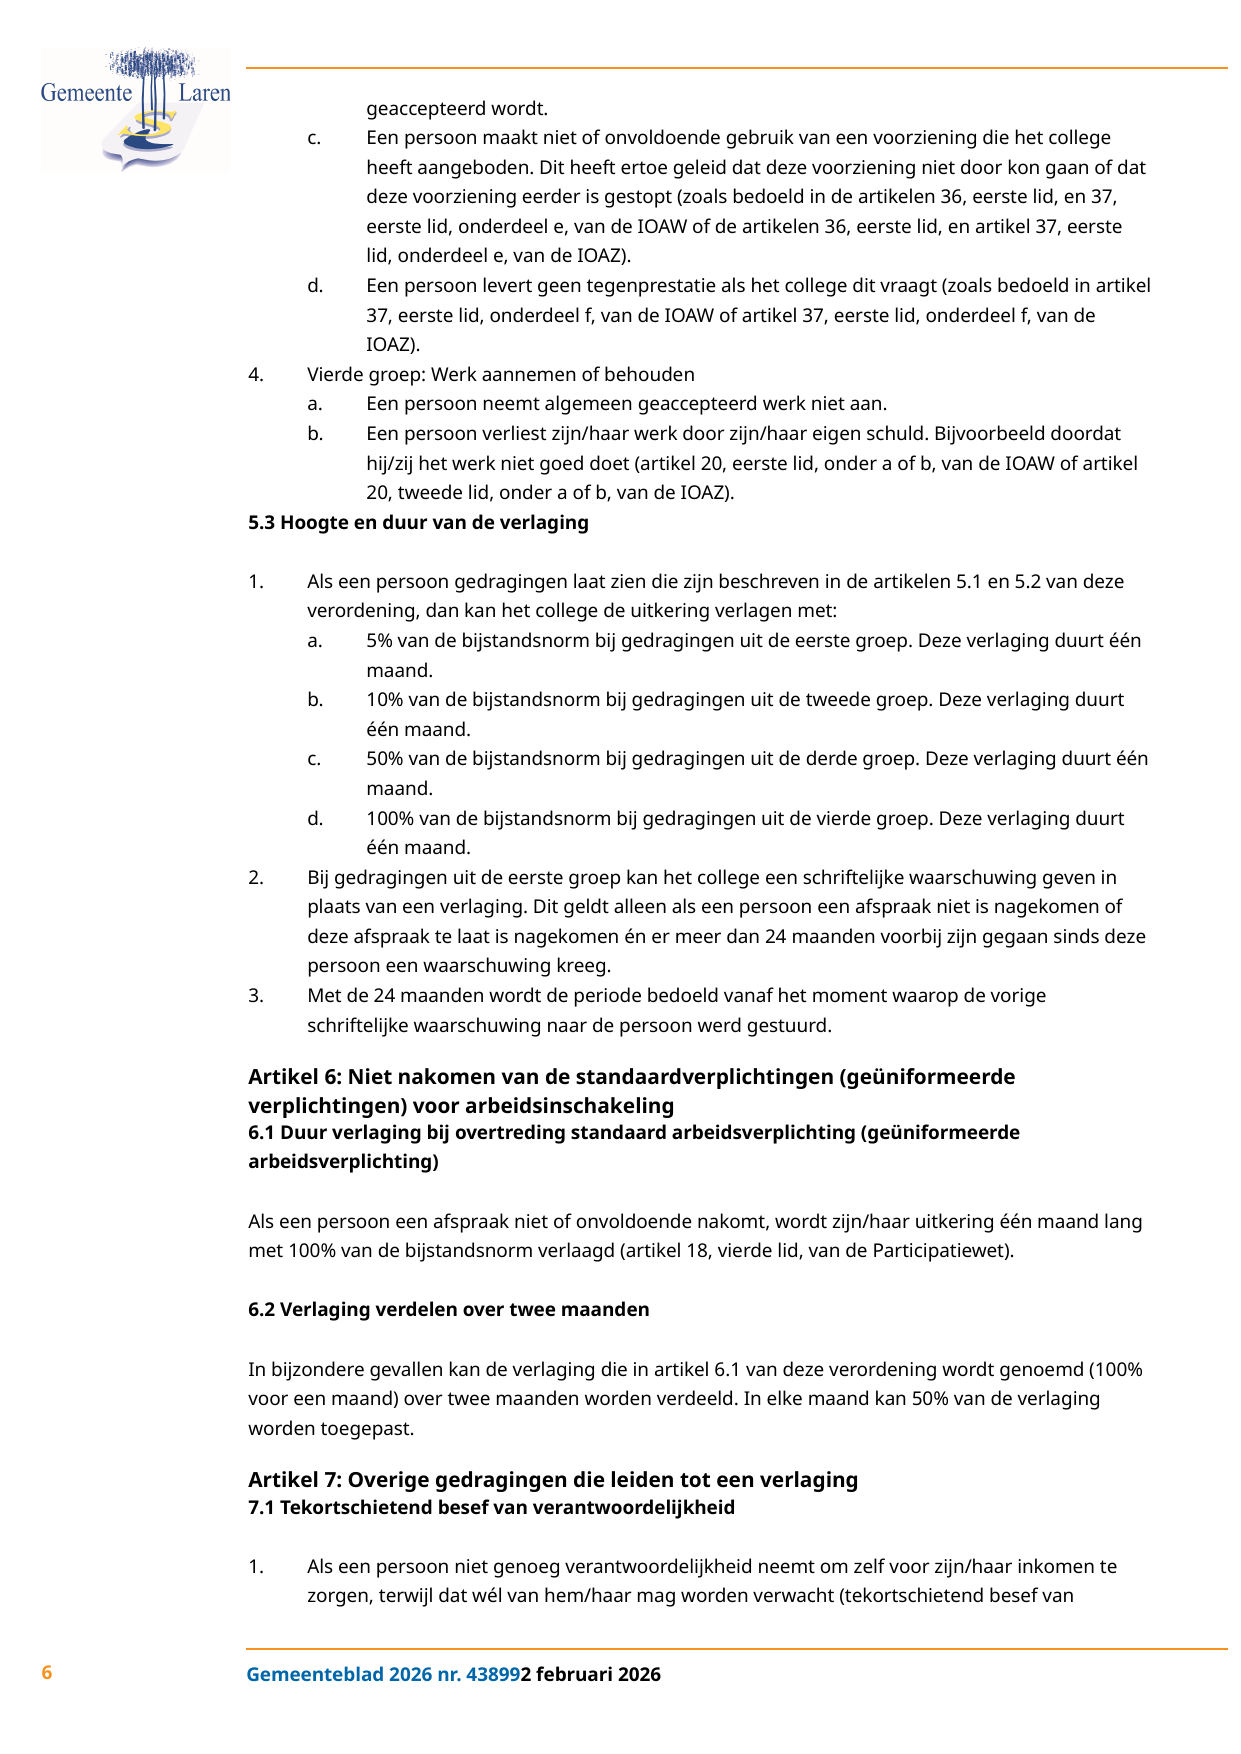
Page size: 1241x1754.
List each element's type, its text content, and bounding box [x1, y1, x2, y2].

list Een persoon levert geen tegenprestatie als het college dit vraagt (zoals bedoeld in artikel 37, eerste lid, onderdeel f, van de IOAW of artikel 37, eerste lid, onderdeel f, van de IOAZ). [307, 272, 1152, 357]
list 5% van de bijstandsnorm bij gedragingen uit de eerste groep. Deze verlaging duurt één maand. [307, 627, 1152, 683]
text Artikel 7: Overige gedragingen die leiden tot een verlaging [248, 1465, 1152, 1494]
list Vierde groep: Werk aannemen of behouden [248, 361, 1152, 387]
text 6.2 Verlaging verdelen over twee maanden [248, 1297, 1152, 1322]
text 5.3 Hoogte en duur van de verlaging [248, 509, 1152, 535]
list Een persoon verliest zijn/haar werk door zijn/haar eigen schuld. Bijvoorbeeld doordat hij/zij het werk niet goed doet (artikel 20, eerste lid, onder a of b, van de IOAW of artikel 20, tweede lid, onder a of b, van de IOAZ). [307, 420, 1152, 505]
text Artikel 6: Niet nakomen van de standaardverplichtingen (geüniformeerde verplichtingen) voor arbeidsinschakeling [248, 1062, 1152, 1119]
text 7.1 Tekortschietend besef van verantwoordelijkheid [248, 1494, 1152, 1519]
list geaccepteerd wordt. [307, 95, 1152, 121]
list Een persoon neemt algemeen geaccepteerd werk niet aan. [307, 391, 1152, 416]
picture [41, 47, 231, 172]
list Een persoon maakt niet of onvoldoende gebruik van een voorziening die het college heeft aangeboden. Dit heeft ertoe geleid dat deze voorziening niet door kon gaan of dat deze voorziening eerder is gestopt (zoals bedoeld in de artikelen 36, eerste lid, en 37, eerste lid, onderdeel e, van de IOAW of de artikelen 36, eerste lid, en artikel 37, eerste lid, onderdeel e, van de IOAZ). [307, 124, 1152, 268]
text 6.1 Duur verlaging bij overtreding standaard arbeidsverplichting (geüniformeerde arbeidsverplichting) [248, 1119, 1152, 1174]
list Als een persoon niet genoeg verantwoordelijkheid neemt om zelf voor zijn/haar inkomen te zorgen, terwijl dat wél van hem/haar mag worden verwacht (tekortschietend besef van [248, 1553, 1152, 1608]
list Bij gedragingen uit de eerste groep kan het college een schriftelijke waarschuwing geven in plaats van een verlaging. Dit geldt alleen als een persoon een afspraak niet is nagekomen of deze afspraak te laat is nagekomen én er meer dan 24 maanden voorbij zijn gegaan sinds deze persoon een waarschuwing kreeg. [248, 864, 1152, 978]
list 100% van de bijstandsnorm bij gedragingen uit de vierde groep. Deze verlaging duurt één maand. [307, 805, 1152, 860]
list 50% van de bijstandsnorm bij gedragingen uit de derde groep. Deze verlaging duurt één maand. [307, 746, 1152, 801]
list Met de 24 maanden wordt de periode bedoeld vanaf het moment waarop de vorige schriftelijke waarschuwing naar de persoon werd gestuurd. [248, 982, 1152, 1038]
list Als een persoon gedragingen laat zien die zijn beschreven in de artikelen 5.1 en 5.2 van deze verordening, dan kan het college de uitkering verlagen met: [248, 568, 1152, 623]
text In bijzondere gevallen kan de verlaging die in artikel 6.1 van deze verordening wordt genoemd (100% voor een maand) over twee maanden worden verdeeld. In elke maand kan 50% van de verlaging worden toegepast. [248, 1356, 1152, 1441]
text Als een persoon een afspraak niet of onvoldoende nakomt, wordt zijn/haar uitkering één maand lang met 100% van de bijstandsnorm verlaagd (artikel 18, vierde lid, van de Participatiewet). [248, 1208, 1152, 1263]
list 10% van de bijstandsnorm bij gedragingen uit de tweede groep. Deze verlaging duurt één maand. [307, 686, 1152, 742]
